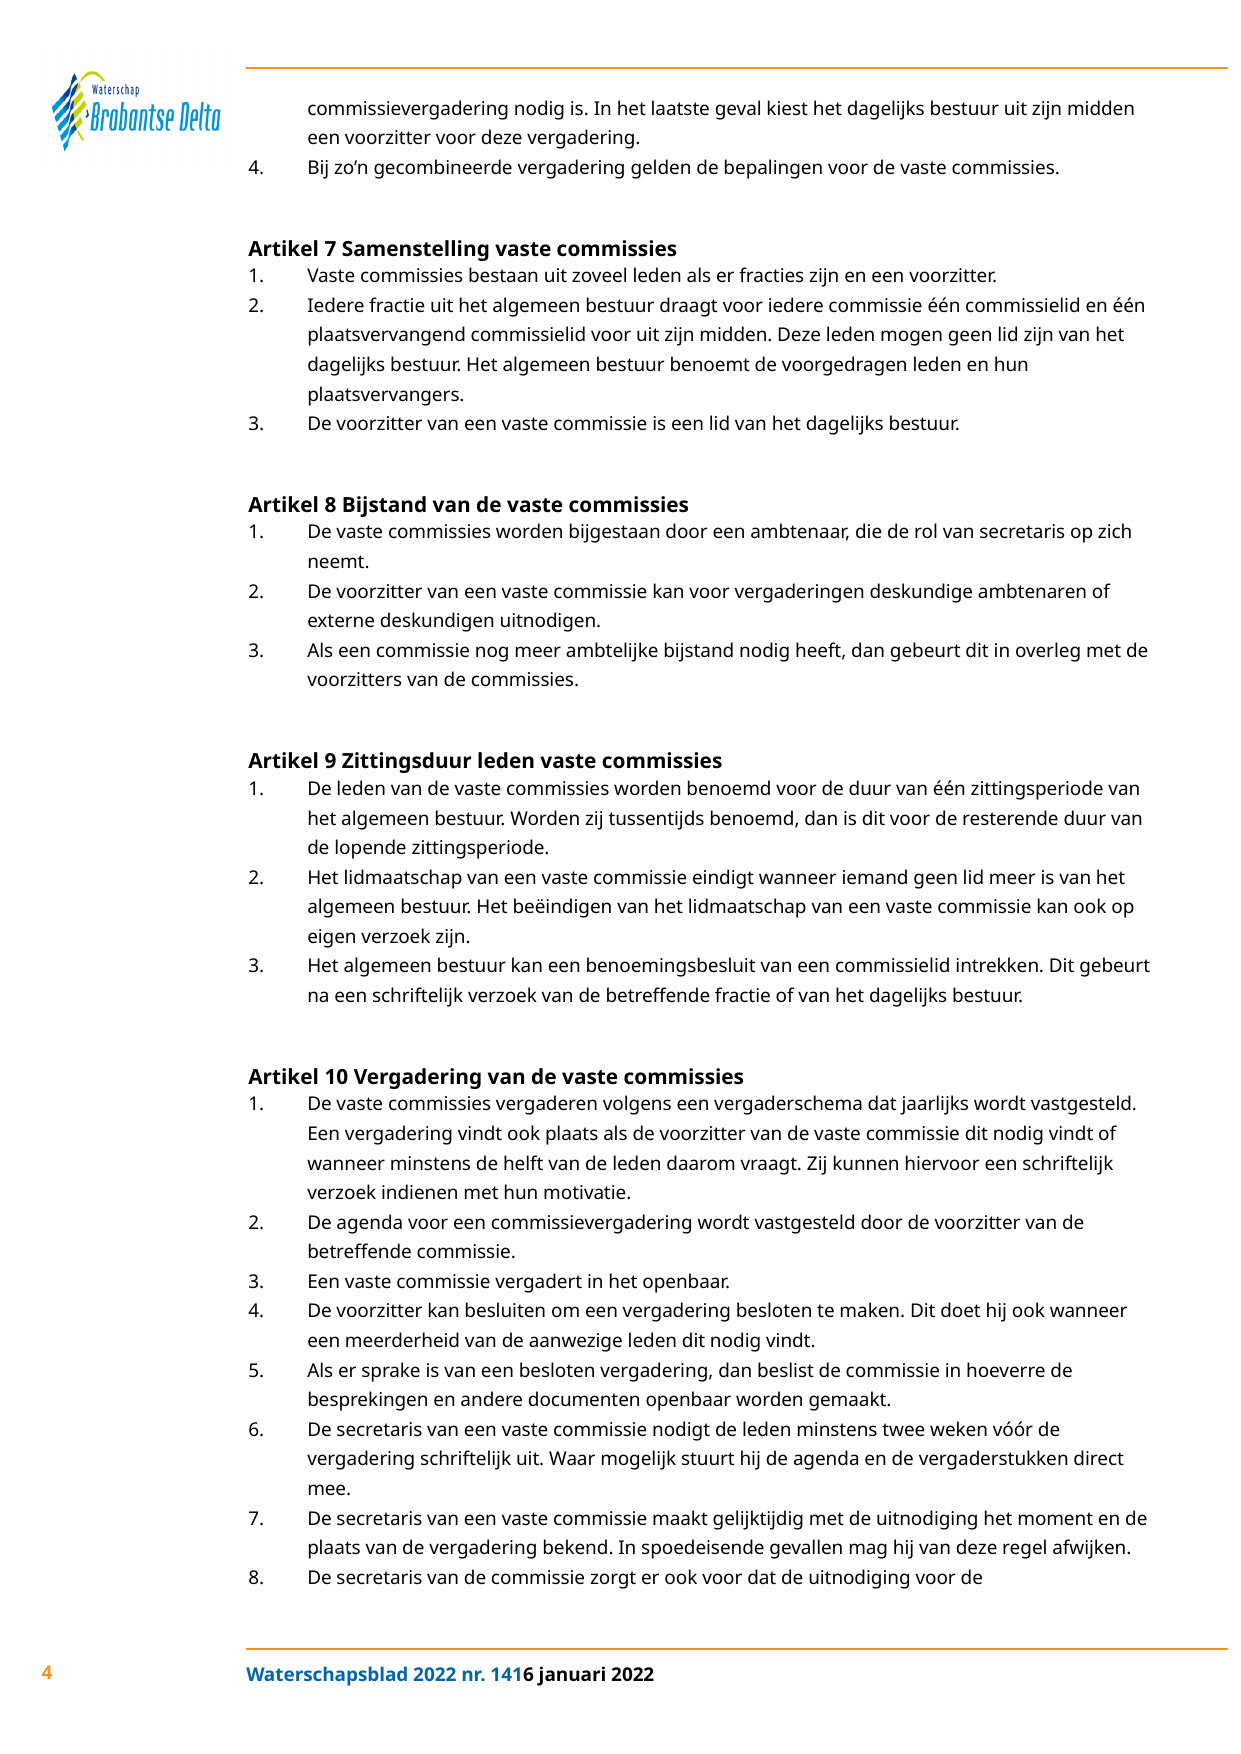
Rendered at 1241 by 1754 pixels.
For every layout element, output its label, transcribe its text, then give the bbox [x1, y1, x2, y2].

list Vaste commissies bestaan uit zoveel leden als er fracties zijn en een voorzitter. [248, 262, 1152, 288]
list De vaste commissies worden bijgestaan door een ambtenaar, die de rol van secretaris op zich neemt. [248, 519, 1152, 574]
list commissievergadering nodig is. In het laatste geval kiest het dagelijks bestuur uit zijn midden een voorzitter voor deze vergadering. [248, 95, 1152, 150]
picture [41, 47, 231, 172]
list De vaste commissies vergaderen volgens een vergaderschema dat jaarlijks wordt vastgesteld. Een vergadering vindt ook plaats als de voorzitter van de vaste commissie dit nodig vindt of wanneer minstens de helft van de leden daarom vraagt. Zij kunnen hiervoor een schriftelijk verzoek indienen met hun motivatie. [248, 1091, 1152, 1205]
list De voorzitter van een vaste commissie is een lid van het dagelijks bestuur. [248, 410, 1152, 436]
text Artikel 9 Zittingsduur leden vaste commissies [248, 747, 1152, 775]
list Als een commissie nog meer ambtelijke bijstand nodig heeft, dan gebeurt dit in overleg met de voorzitters van de commissies. [248, 637, 1152, 692]
list De voorzitter kan besluiten om een vergadering besloten te maken. Dit doet hij ook wanneer een meerderheid van de aanwezige leden dit nodig vindt. [248, 1298, 1152, 1353]
text Artikel 8 Bijstand van de vaste commissies [248, 490, 1152, 519]
list Iedere fractie uit het algemeen bestuur draagt voor iedere commissie één commissielid en één plaatsvervangend commissielid voor uit zijn midden. Deze leden mogen geen lid zijn van het dagelijks bestuur. Het algemeen bestuur benoemt de voorgedragen leden en hun plaatsvervangers. [248, 292, 1152, 406]
list Als er sprake is van een besloten vergadering, dan beslist de commissie in hoeverre de besprekingen en andere documenten openbaar worden gemaakt. [248, 1357, 1152, 1412]
list De leden van de vaste commissies worden benoemd voor de duur van één zittingsperiode van het algemeen bestuur. Worden zij tussentijds benoemd, dan is dit voor de resterende duur van de lopende zittingsperiode. [248, 775, 1152, 860]
text Artikel 10 Vergadering van de vaste commissies [248, 1062, 1152, 1091]
list De agenda voor een commissievergadering wordt vastgesteld door de voorzitter van de betreffende commissie. [248, 1209, 1152, 1264]
list Een vaste commissie vergadert in het openbaar. [248, 1268, 1152, 1294]
list Bij zo’n gecombineerde vergadering gelden de bepalingen voor de vaste commissies. [248, 154, 1152, 180]
list Het algemeen bestuur kan een benoemingsbesluit van een commissielid intrekken. Dit gebeurt na een schriftelijk verzoek van de betreffende fractie of van het dagelijks bestuur. [248, 953, 1152, 1008]
list De secretaris van de commissie zorgt er ook voor dat de uitnodiging voor de [248, 1564, 1152, 1590]
list De voorzitter van een vaste commissie kan voor vergaderingen deskundige ambtenaren of externe deskundigen uitnodigen. [248, 578, 1152, 633]
list De secretaris van een vaste commissie nodigt de leden minstens twee weken vóór de vergadering schriftelijk uit. Waar mogelijk stuurt hij de agenda en de vergaderstukken direct mee. [248, 1416, 1152, 1501]
list Het lidmaatschap van een vaste commissie eindigt wanneer iemand geen lid meer is van het algemeen bestuur. Het beëindigen van het lidmaatschap van een vaste commissie kan ook op eigen verzoek zijn. [248, 864, 1152, 949]
text Artikel 7 Samenstelling vaste commissies [248, 234, 1152, 262]
list De secretaris van een vaste commissie maakt gelijktijdig met de uitnodiging het moment en de plaats van de vergadering bekend. In spoedeisende gevallen mag hij van deze regel afwijken. [248, 1505, 1152, 1560]
